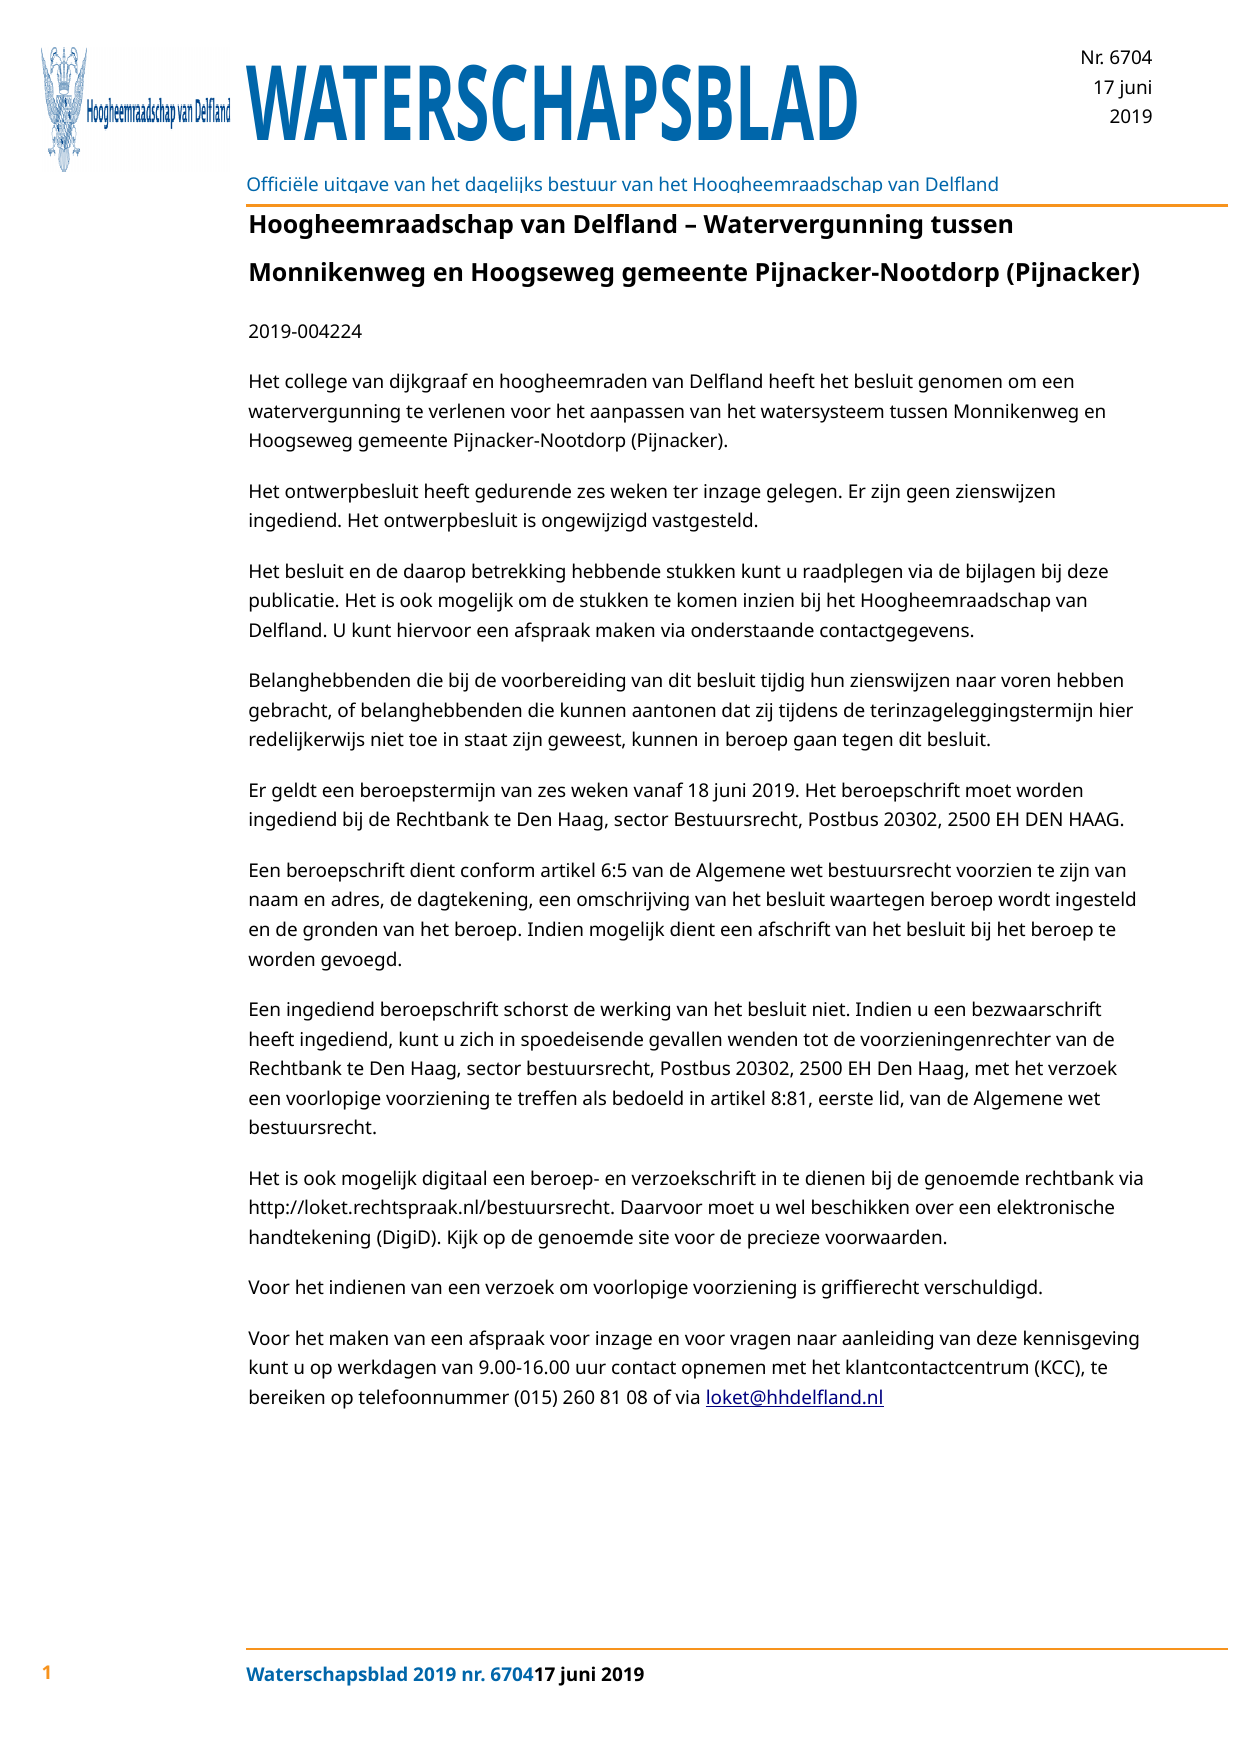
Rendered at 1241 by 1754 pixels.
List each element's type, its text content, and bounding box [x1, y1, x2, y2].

text Het college van dijkgraaf en hoogheemraden van Delfland heeft het besluit genomen om een watervergunning te verlenen voor het aanpassen van het watersysteem tussen Monnikenweg en Hoogseweg gemeente Pijnacker-Nootdorp (Pijnacker). [248, 368, 1152, 453]
text 2019-004224 [248, 318, 1152, 344]
text Hoogheemraadschap van Delfland – Watervergunning tussen Monnikenweg en Hoogseweg gemeente Pijnacker-Nootdorp (Pijnacker) [248, 207, 1152, 288]
text Een beroepschrift dient conform artikel 6:5 van de Algemene wet bestuursrecht voorzien te zijn van naam en adres, de dagtekening, een omschrijving van het besluit waartegen beroep wordt ingesteld en de gronden van het beroep. Indien mogelijk dient een afschrift van het besluit bij het beroep te worden gevoegd. [248, 857, 1152, 972]
text Er geldt een beroepstermijn van zes weken vanaf 18 juni 2019. Het beroepschrift moet worden ingediend bij de Rechtbank te Den Haag, sector Bestuursrecht, Postbus 20302, 2500 EH DEN HAAG. [248, 777, 1152, 832]
picture [41, 47, 231, 172]
text Een ingediend beroepschrift schorst de werking van het besluit niet. Indien u een bezwaarschrift heeft ingediend, kunt u zich in spoedeisende gevallen wenden tot de voorzieningenrechter van de Rechtbank te Den Haag, sector bestuursrecht, Postbus 20302, 2500 EH Den Haag, met het verzoek een voorlopige voorziening te treffen als bedoeld in artikel 8:81, eerste lid, van de Algemene wet bestuursrecht. [248, 996, 1152, 1140]
text Het ontwerpbesluit heeft gedurende zes weken ter inzage gelegen. Er zijn geen zienswijzen ingediend. Het ontwerpbesluit is ongewijzigd vastgesteld. [248, 478, 1152, 533]
text Voor het indienen van een verzoek om voorlopige voorziening is griffierecht verschuldigd. [248, 1274, 1152, 1300]
text Het besluit en de daarop betrekking hebbende stukken kunt u raadplegen via de bijlagen bij deze publicatie. Het is ook mogelijk om de stukken te komen inzien bij het Hoogheemraadschap van Delfland. U kunt hiervoor een afspraak maken via onderstaande contactgegevens. [248, 558, 1152, 643]
text Het is ook mogelijk digitaal een beroep- en verzoekschrift in te dienen bij de genoemde rechtbank via http://loket.rechtspraak.nl/bestuursrecht. Daarvoor moet u wel beschikken over een elektronische handtekening (DigiD). Kijk op de genoemde site voor de precieze voorwaarden. [248, 1165, 1152, 1250]
text Belanghebbenden die bij de voorbereiding van dit besluit tijdig hun zienswijzen naar voren hebben gebracht, of belanghebbenden die kunnen aantonen dat zij tijdens de terinzageleggingstermijn hier redelijkerwijs niet toe in staat zijn geweest, kunnen in beroep gaan tegen dit besluit. [248, 667, 1152, 752]
text Voor het maken van een afspraak voor inzage en voor vragen naar aanleiding van deze kennisgeving kunt u op werkdagen van 9.00-16.00 uur contact opnemen met het klantcontactcentrum (KCC), te bereiken op telefoonnummer (015) 260 81 08 of via loket@hhdelfland.nl [248, 1325, 1152, 1410]
